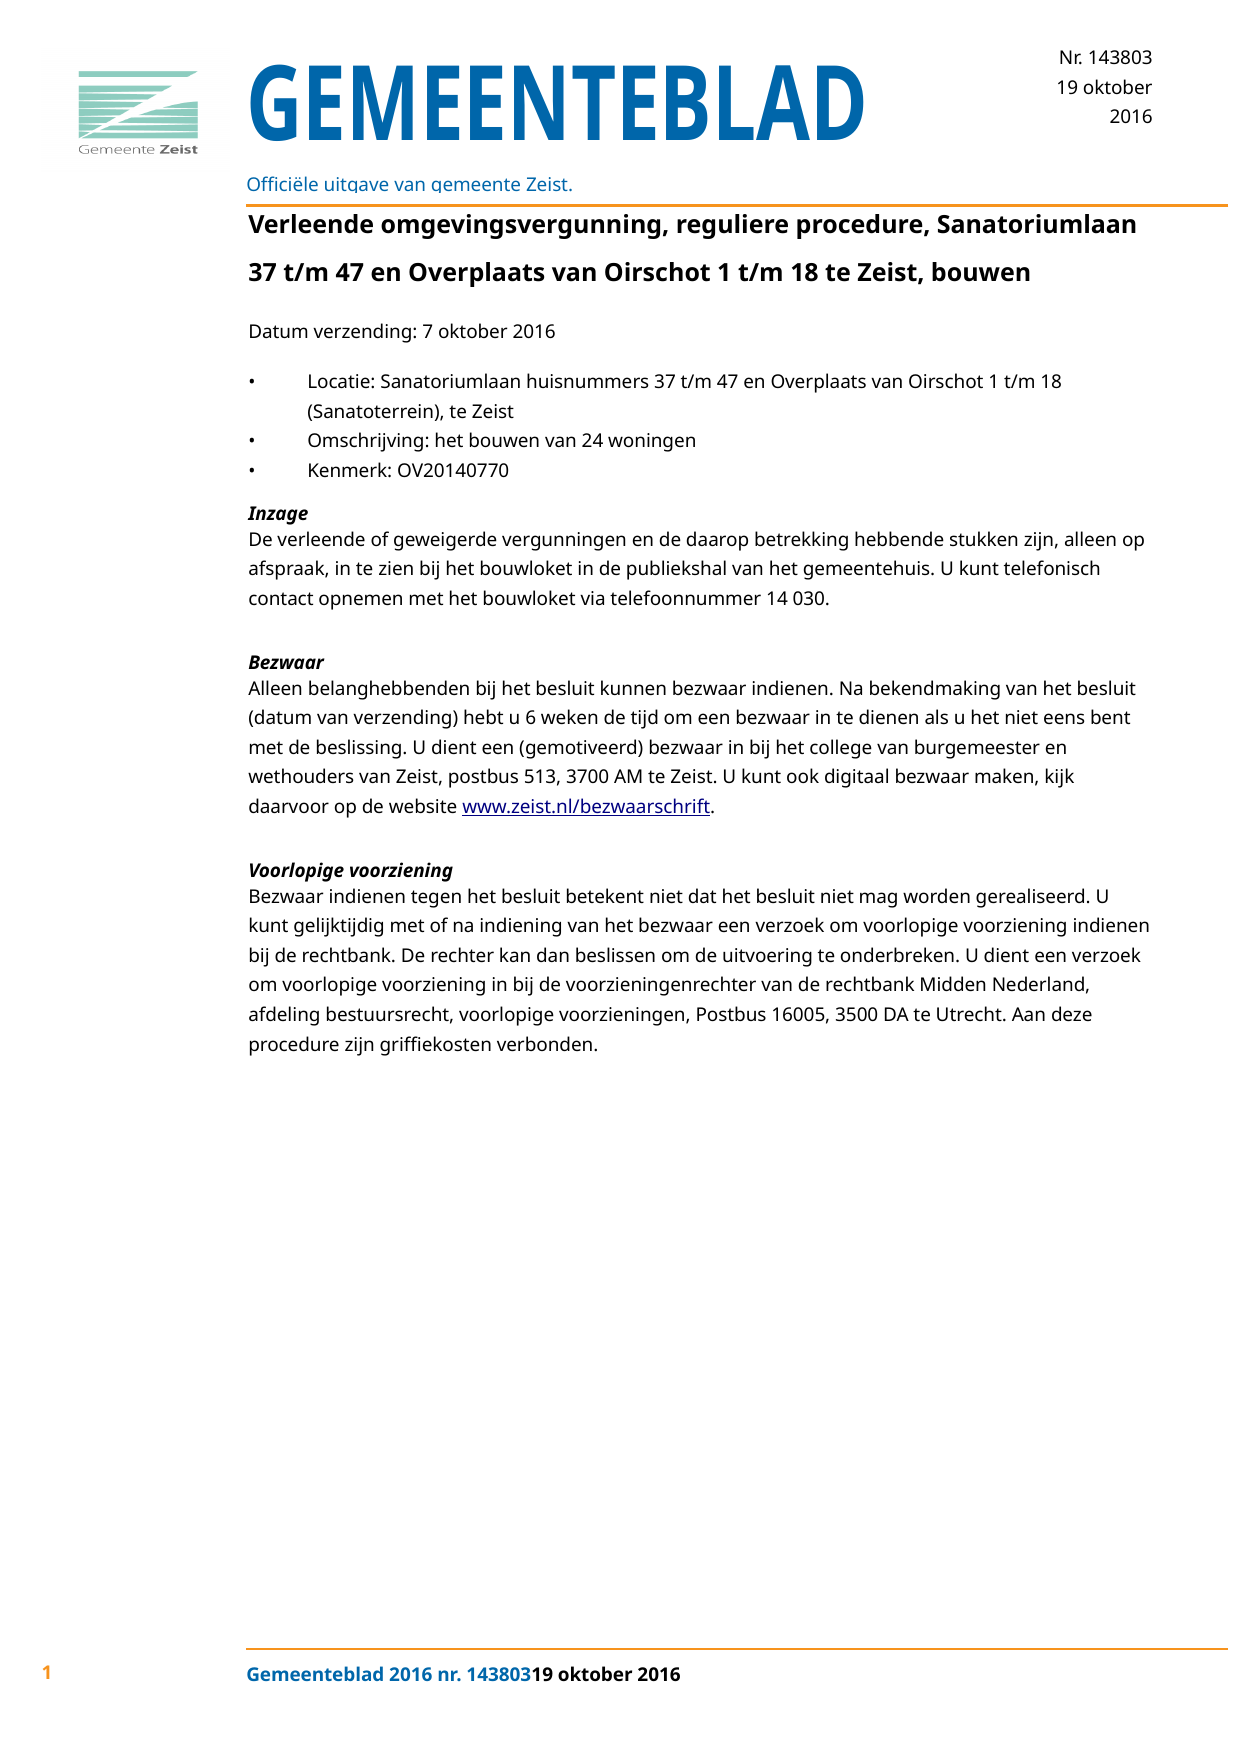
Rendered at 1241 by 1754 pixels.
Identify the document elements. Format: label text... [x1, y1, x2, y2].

text Datum verzending: 7 oktober 2016 [248, 318, 1152, 344]
text Inzage [248, 500, 1152, 526]
text De verleende of geweigerde vergunningen en de daarop betrekking hebbende stukken zijn, alleen op afspraak, in te zien bij het bouwloket in de publiekshal van het gemeentehuis. U kunt telefonisch contact opnemen met het bouwloket via telefoonnummer 14 030. [248, 526, 1152, 611]
text Alleen belanghebbenden bij het besluit kunnen bezwaar indienen. Na bekendmaking van het besluit (datum van verzending) hebt u 6 weken de tijd om een bezwaar in te dienen als u het niet eens bent met de beslissing. U dient een (gemotiveerd) bezwaar in bij het college van burgemeester en wethouders van Zeist, postbus 513, 3700 AM te Zeist. U kunt ook digitaal bezwaar maken, kijk daarvoor op de website www.zeist.nl/bezwaarschrift. [248, 675, 1152, 819]
text Bezwaar indienen tegen het besluit betekent niet dat het besluit niet mag worden gerealiseerd. U kunt gelijktijdig met of na indiening van het bezwaar een verzoek om voorlopige voorziening indienen bij de rechtbank. De rechter kan dan beslissen om de uitvoering te onderbreken. U dient een verzoek om voorlopige voorziening in bij de voorzieningenrechter van de rechtbank Midden Nederland, afdeling bestuursrecht, voorlopige voorzieningen, Postbus 16005, 3500 DA te Utrecht. Aan deze procedure zijn griffiekosten verbonden. [248, 883, 1152, 1056]
list Omschrijving: het bouwen van 24 woningen [248, 427, 1152, 453]
picture [41, 47, 231, 172]
list Locatie: Sanatoriumlaan huisnummers 37 t/m 47 en Overplaats van Oirschot 1 t/m 18 (Sanatoterrein), te Zeist [248, 368, 1152, 424]
text Voorlopige voorziening [248, 857, 1152, 883]
text Bezwaar [248, 649, 1152, 675]
text Verleende omgevingsvergunning, reguliere procedure, Sanatoriumlaan 37 t/m 47 en Overplaats van Oirschot 1 t/m 18 te Zeist, bouwen [248, 207, 1152, 288]
list Kenmerk: OV20140770 [248, 457, 1152, 483]
